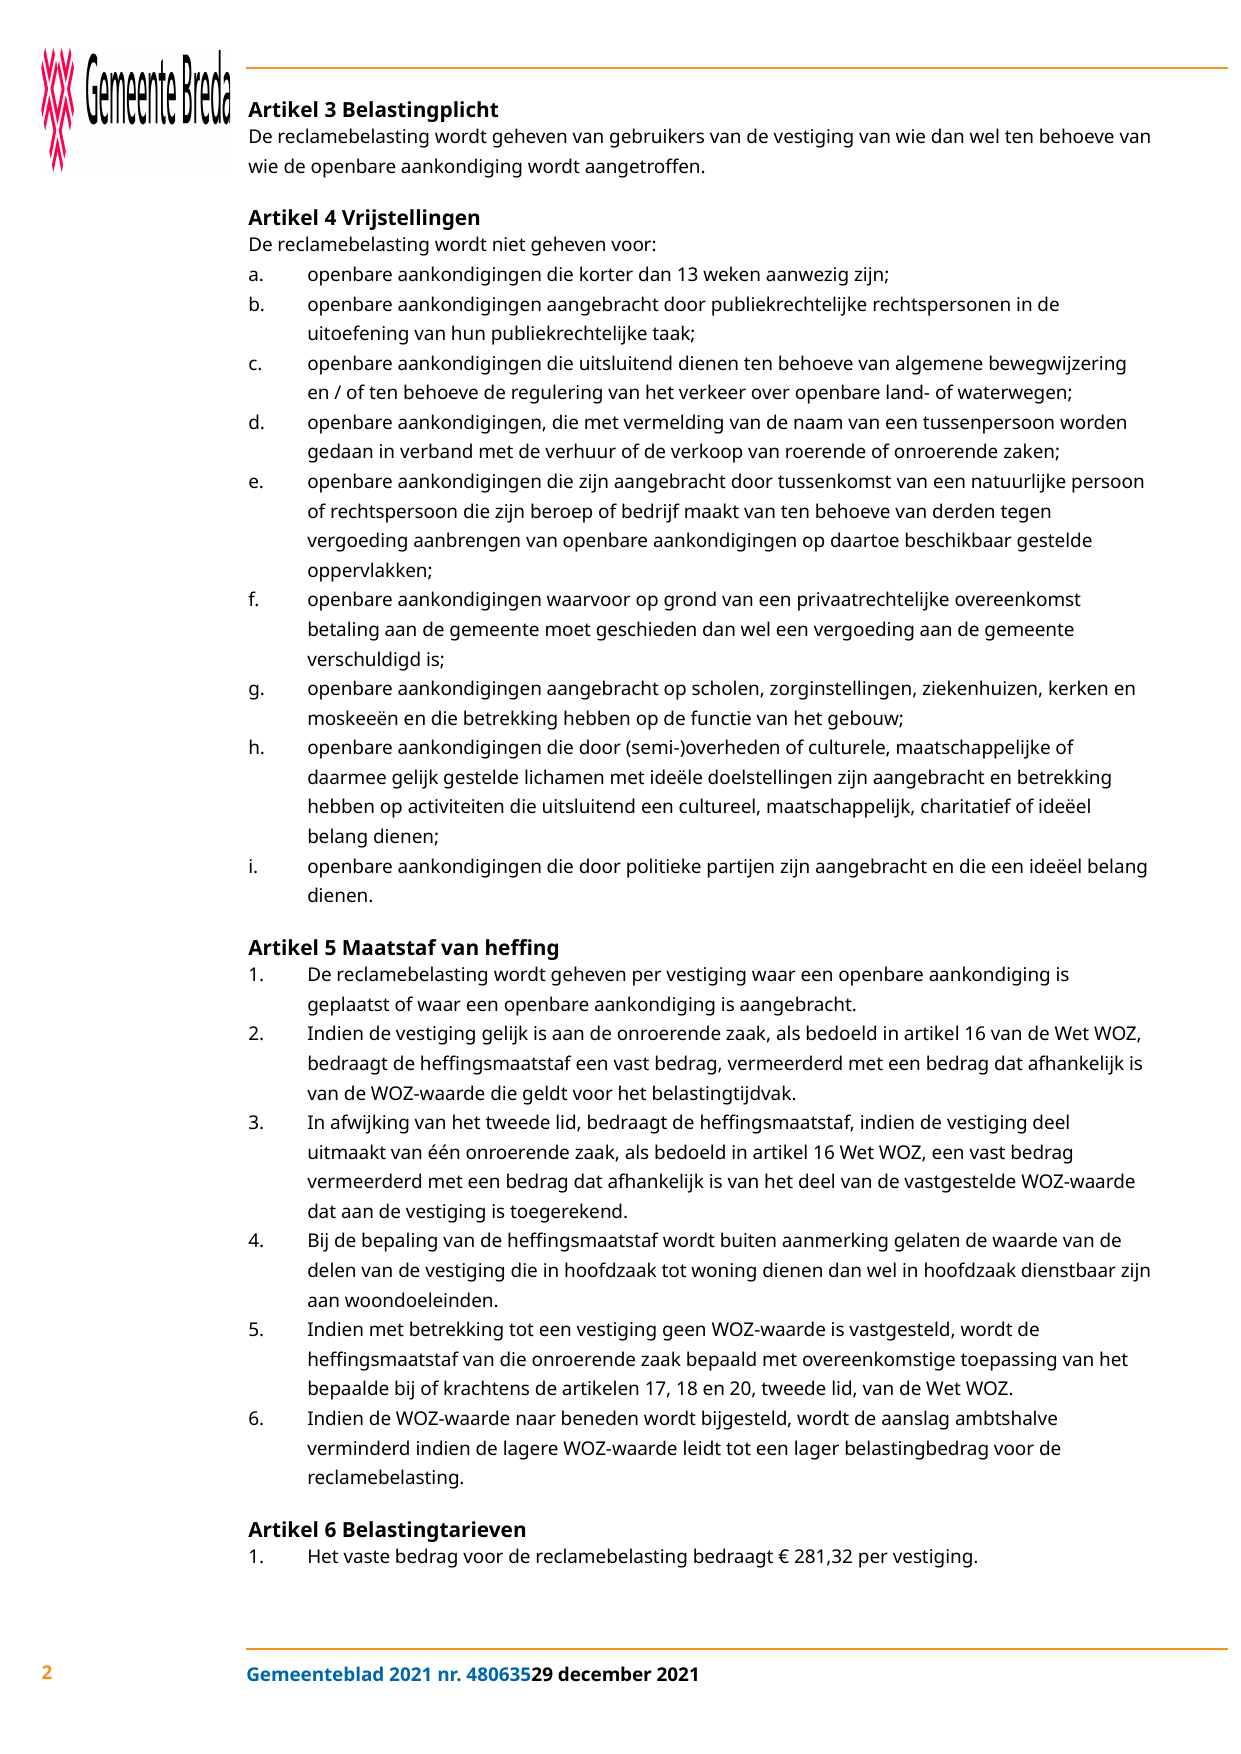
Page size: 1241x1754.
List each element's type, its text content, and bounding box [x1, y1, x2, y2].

list Indien de WOZ-waarde naar beneden wordt bijgesteld, wordt de aanslag ambtshalve verminderd indien de lagere WOZ-waarde leidt tot een lager belastingbedrag voor de reclamebelasting. [248, 1405, 1152, 1490]
picture [41, 47, 231, 172]
list Bij de bepaling van de heffingsmaatstaf wordt buiten aanmerking gelaten de waarde van de delen van de vestiging die in hoofdzaak tot woning dienen dan wel in hoofdzaak dienstbaar zijn aan woondoeleinden. [248, 1228, 1152, 1312]
list Indien met betrekking tot een vestiging geen WOZ-waarde is vastgesteld, wordt de heffingsmaatstaf van die onroerende zaak bepaald met overeenkomstige toepassing van het bepaalde bij of krachtens de artikelen 17, 18 en 20, tweede lid, van de Wet WOZ. [248, 1316, 1152, 1401]
text De reclamebelasting wordt niet geheven voor: [248, 232, 1152, 257]
list openbare aankondigingen die korter dan 13 weken aanwezig zijn; [248, 261, 1152, 287]
text Artikel 4 Vrijstellingen [248, 203, 1152, 232]
list openbare aankondigingen, die met vermelding van de naam van een tussenpersoon worden gedaan in verband met de verhuur of de verkoop van roerende of onroerende zaken; [248, 409, 1152, 464]
list Indien de vestiging gelijk is aan de onroerende zaak, als bedoeld in artikel 16 van de Wet WOZ, bedraagt de heffingsmaatstaf een vast bedrag, vermeerderd met een bedrag dat afhankelijk is van de WOZ-waarde die geldt voor het belastingtijdvak. [248, 1021, 1152, 1105]
list openbare aankondigingen die door (semi-)overheden of culturele, maatschappelijke of daarmee gelijk gestelde lichamen met ideële doelstellingen zijn aangebracht en betrekking hebben op activiteiten die uitsluitend een cultureel, maatschappelijk, charitatief of ideëel belang dienen; [248, 734, 1152, 849]
list In afwijking van het tweede lid, bedraagt de heffingsmaatstaf, indien de vestiging deel uitmaakt van één onroerende zaak, als bedoeld in artikel 16 Wet WOZ, een vast bedrag vermeerderd met een bedrag dat afhankelijk is van het deel van de vastgestelde WOZ-waarde dat aan de vestiging is toegerekend. [248, 1109, 1152, 1224]
text De reclamebelasting wordt geheven van gebruikers van de vestiging van wie dan wel ten behoeve van wie de openbare aankondiging wordt aangetroffen. [248, 123, 1152, 178]
list openbare aankondigingen die zijn aangebracht door tussenkomst van een natuurlijke persoon of rechtspersoon die zijn beroep of bedrijf maakt van ten behoeve van derden tegen vergoeding aanbrengen van openbare aankondigingen op daartoe beschikbaar gestelde oppervlakken; [248, 468, 1152, 583]
list openbare aankondigingen die uitsluitend dienen ten behoeve van algemene bewegwijzering en / of ten behoeve de regulering van het verkeer over openbare land- of waterwegen; [248, 350, 1152, 405]
text Artikel 6 Belastingtarieven [248, 1515, 1152, 1543]
text Artikel 3 Belastingplicht [248, 95, 1152, 123]
list openbare aankondigingen die door politieke partijen zijn aangebracht en die een ideëel belang dienen. [248, 853, 1152, 908]
list openbare aankondigingen aangebracht door publiekrechtelijke rechtspersonen in de uitoefening van hun publiekrechtelijke taak; [248, 291, 1152, 346]
list De reclamebelasting wordt geheven per vestiging waar een openbare aankondiging is geplaatst of waar een openbare aankondiging is aangebracht. [248, 961, 1152, 1017]
list openbare aankondigingen aangebracht op scholen, zorginstellingen, ziekenhuizen, kerken en moskeeën en die betrekking hebben op de functie van het gebouw; [248, 675, 1152, 731]
list Het vaste bedrag voor de reclamebelasting bedraagt € 281,32 per vestiging. [248, 1543, 1152, 1569]
text Artikel 5 Maatstaf van heffing [248, 933, 1152, 961]
list openbare aankondigingen waarvoor op grond van een privaatrechtelijke overeenkomst betaling aan de gemeente moet geschieden dan wel een vergoeding aan de gemeente verschuldigd is; [248, 587, 1152, 672]
